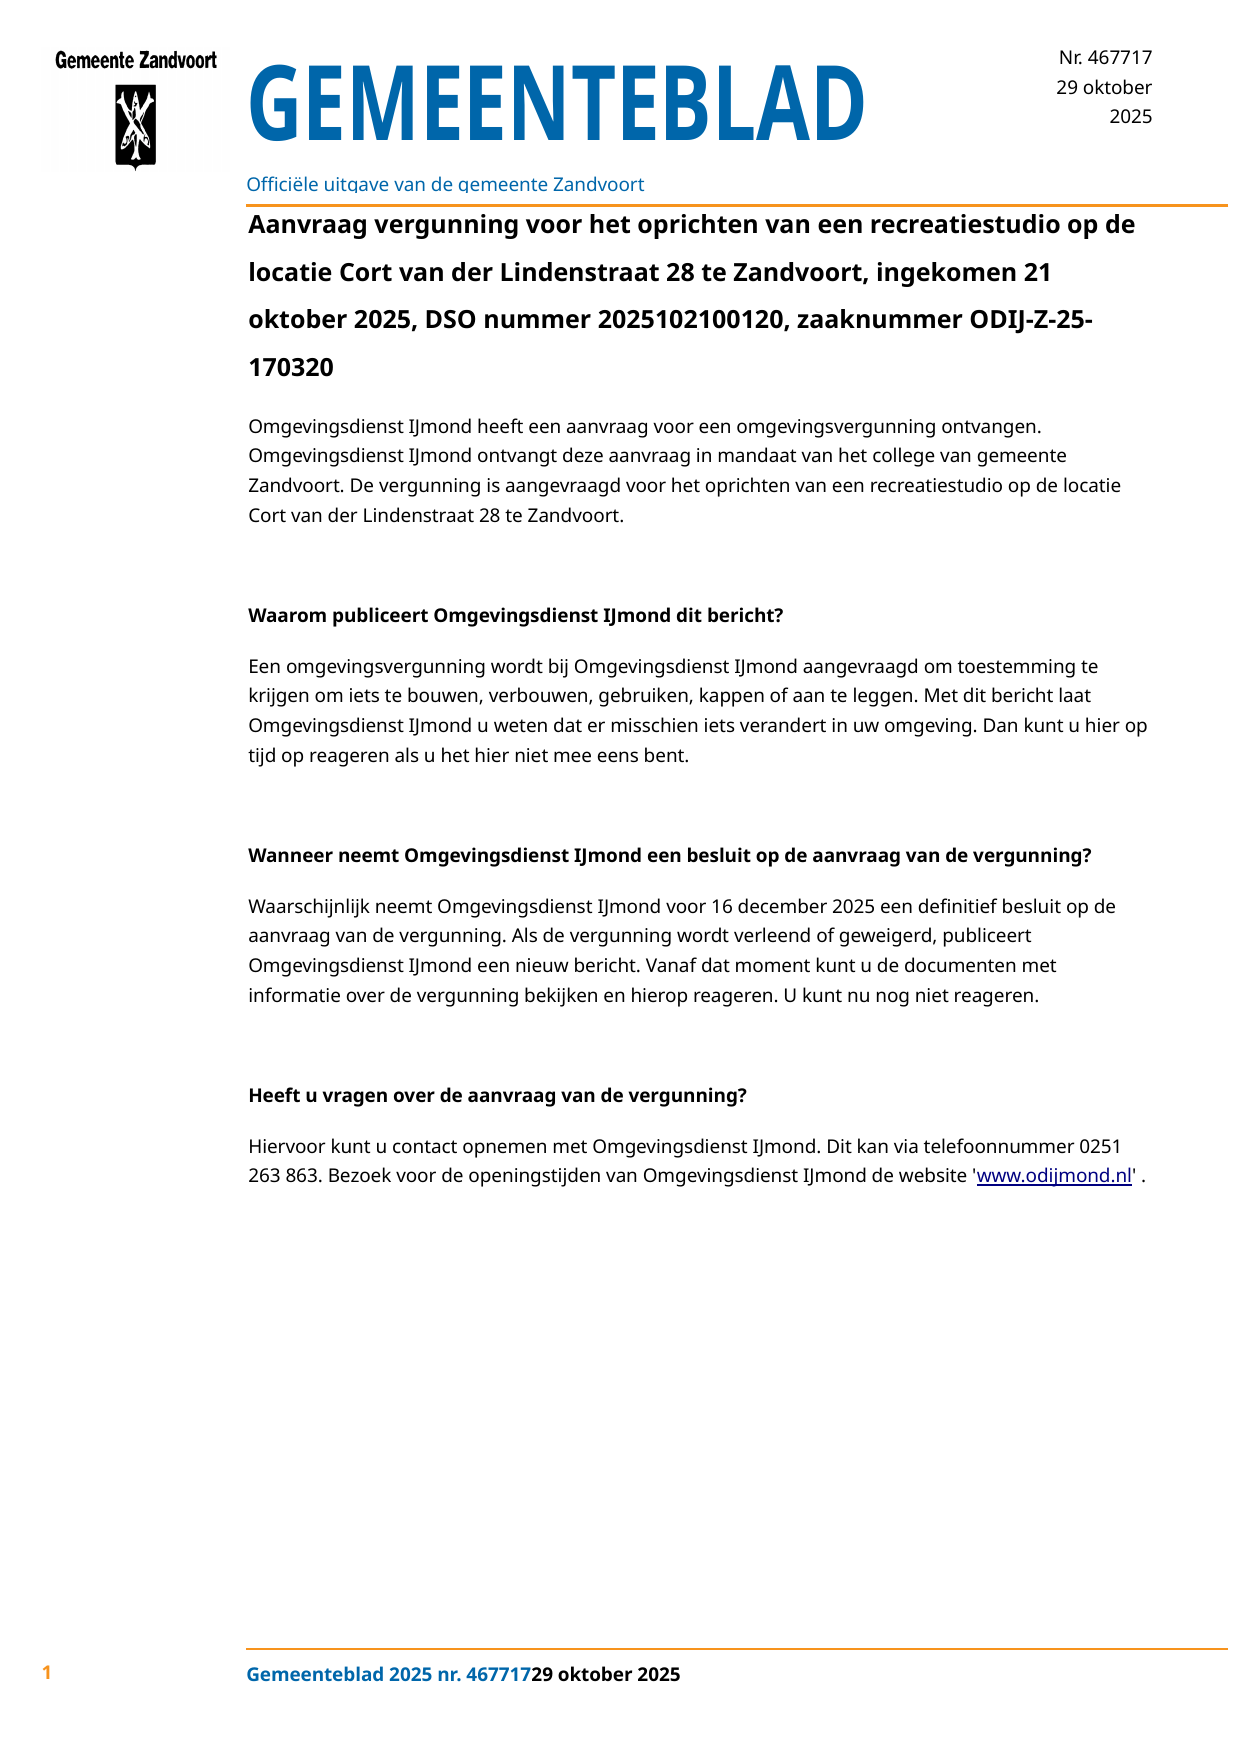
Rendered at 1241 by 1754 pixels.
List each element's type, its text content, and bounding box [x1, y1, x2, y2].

picture [41, 47, 231, 172]
text Waarom publiceert Omgevingsdienst IJmond dit bericht? [248, 603, 1152, 628]
text Een omgevingsvergunning wordt bij Omgevingsdienst IJmond aangevraagd om toestemming te krijgen om iets te bouwen, verbouwen, gebruiken, kappen of aan te leggen. Met dit bericht laat Omgevingsdienst IJmond u weten dat er misschien iets verandert in uw omgeving. Dan kunt u hier op tijd op reageren als u het hier niet mee eens bent. [248, 653, 1152, 768]
text Heeft u vragen over de aanvraag van de vergunning? [248, 1083, 1152, 1108]
text Aanvraag vergunning voor het oprichten van een recreatiestudio op de locatie Cort van der Lindenstraat 28 te Zandvoort, ingekomen 21 oktober 2025, DSO nummer 2025102100120, zaaknummer ODIJ-Z-25-170320 [248, 207, 1152, 384]
text Hiervoor kunt u contact opnemen met Omgevingsdienst IJmond. Dit kan via telefoonnummer 0251 263 863. Bezoek voor de openingstijden van Omgevingsdienst IJmond de website 'www.odijmond.nl' . [248, 1133, 1152, 1188]
text Waarschijnlijk neemt Omgevingsdienst IJmond voor 16 december 2025 een definitief besluit op de aanvraag van de vergunning. Als de vergunning wordt verleend of geweigerd, publiceert Omgevingsdienst IJmond een nieuw bericht. Vanaf dat moment kunt u de documenten met informatie over de vergunning bekijken en hierop reageren. U kunt nu nog niet reageren. [248, 893, 1152, 1008]
text Omgevingsdienst IJmond heeft een aanvraag voor een omgevingsvergunning ontvangen. Omgevingsdienst IJmond ontvangt deze aanvraag in mandaat van het college van gemeente Zandvoort. De vergunning is aangevraagd voor het oprichten van een recreatiestudio op de locatie Cort van der Lindenstraat 28 te Zandvoort. [248, 413, 1152, 528]
text Wanneer neemt Omgevingsdienst IJmond een besluit op de aanvraag van de vergunning? [248, 843, 1152, 868]
